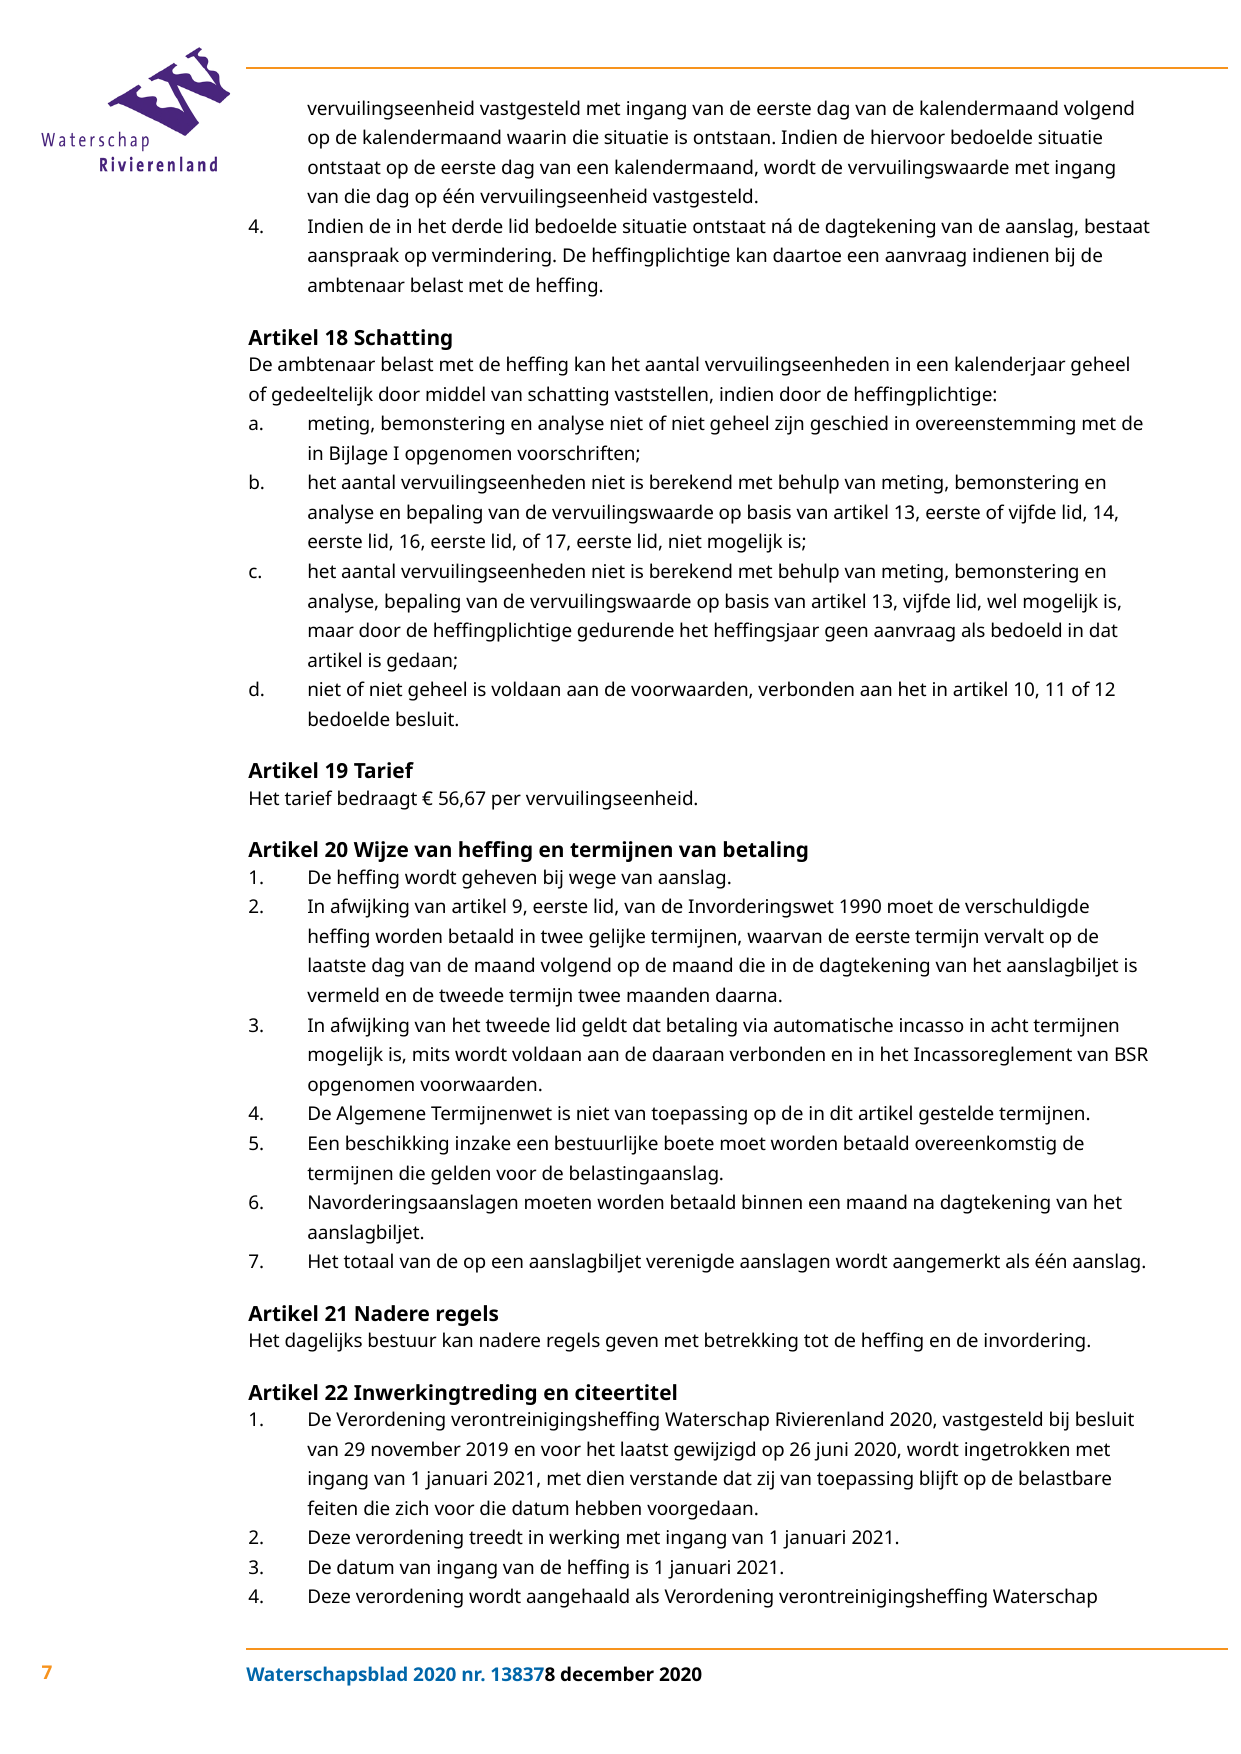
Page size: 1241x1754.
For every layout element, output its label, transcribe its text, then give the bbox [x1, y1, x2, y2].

text Artikel 20 Wijze van heffing en termijnen van betaling [248, 835, 1152, 864]
text Artikel 19 Tarief [248, 757, 1152, 785]
list het aantal vervuilingseenheden niet is berekend met behulp van meting, bemonstering en analyse en bepaling van de vervuilingswaarde op basis van artikel 13, eerste of vijfde lid, 14, eerste lid, 16, eerste lid, of 17, eerste lid, niet mogelijk is; [248, 469, 1152, 554]
text Artikel 18 Schatting [248, 323, 1152, 351]
text Het dagelijks bestuur kan nadere regels geven met betrekking tot de heffing en de invordering. [248, 1327, 1152, 1353]
text Artikel 22 Inwerkingtreding en citeertitel [248, 1378, 1152, 1406]
list Een beschikking inzake een bestuurlijke boete moet worden betaald overeenkomstig de termijnen die gelden voor de belastingaanslag. [248, 1130, 1152, 1185]
list Indien de in het derde lid bedoelde situatie ontstaat ná de dagtekening van de aanslag, bestaat aanspraak op vermindering. De heffingplichtige kan daartoe een aanvraag indienen bij de ambtenaar belast met de heffing. [248, 213, 1152, 298]
text Artikel 21 Nadere regels [248, 1299, 1152, 1327]
list De heffing wordt geheven bij wege van aanslag. [248, 864, 1152, 889]
list In afwijking van het tweede lid geldt dat betaling via automatische incasso in acht termijnen mogelijk is, mits wordt voldaan aan de daaraan verbonden en in het Incassoreglement van BSR opgenomen voorwaarden. [248, 1012, 1152, 1097]
list niet of niet geheel is voldaan aan de voorwaarden, verbonden aan het in artikel 10, 11 of 12 bedoelde besluit. [248, 677, 1152, 732]
list De Verordening verontreinigingsheffing Waterschap Rivierenland 2020, vastgesteld bij besluit van 29 november 2019 en voor het laatst gewijzigd op 26 juni 2020, wordt ingetrokken met ingang van 1 januari 2021, met dien verstande dat zij van toepassing blijft op de belastbare feiten die zich voor die datum hebben voorgedaan. [248, 1406, 1152, 1521]
list vervuilingseenheid vastgesteld met ingang van de eerste dag van de kalendermaand volgend op de kalendermaand waarin die situatie is ontstaan. Indien de hiervoor bedoelde situatie ontstaat op de eerste dag van een kalendermaand, wordt de vervuilingswaarde met ingang van die dag op één vervuilingseenheid vastgesteld. [248, 95, 1152, 209]
text De ambtenaar belast met de heffing kan het aantal vervuilingseenheden in een kalenderjaar geheel of gedeeltelijk door middel van schatting vaststellen, indien door de heffingplichtige: [248, 351, 1152, 406]
list Navorderingsaanslagen moeten worden betaald binnen een maand na dagtekening van het aanslagbiljet. [248, 1189, 1152, 1244]
list meting, bemonstering en analyse niet of niet geheel zijn geschied in overeenstemming met de in Bijlage I opgenomen voorschriften; [248, 410, 1152, 466]
picture [41, 47, 231, 172]
list Het totaal van de op een aanslagbiljet verenigde aanslagen wordt aangemerkt als één aanslag. [248, 1248, 1152, 1274]
list De Algemene Termijnenwet is niet van toepassing op de in dit artikel gestelde termijnen. [248, 1101, 1152, 1126]
list het aantal vervuilingseenheden niet is berekend met behulp van meting, bemonstering en analyse, bepaling van de vervuilingswaarde op basis van artikel 13, vijfde lid, wel mogelijk is, maar door de heffingplichtige gedurende het heffingsjaar geen aanvraag als bedoeld in dat artikel is gedaan; [248, 558, 1152, 673]
list In afwijking van artikel 9, eerste lid, van de Invorderingswet 1990 moet de verschuldigde heffing worden betaald in twee gelijke termijnen, waarvan de eerste termijn vervalt op de laatste dag van de maand volgend op de maand die in de dagtekening van het aanslagbiljet is vermeld en de tweede termijn twee maanden daarna. [248, 893, 1152, 1008]
text Het tarief bedraagt € 56,67 per vervuilingseenheid. [248, 785, 1152, 811]
list Deze verordening wordt aangehaald als Verordening verontreinigingsheffing Waterschap [248, 1584, 1152, 1609]
list Deze verordening treedt in werking met ingang van 1 januari 2021. [248, 1524, 1152, 1550]
list De datum van ingang van de heffing is 1 januari 2021. [248, 1554, 1152, 1580]
